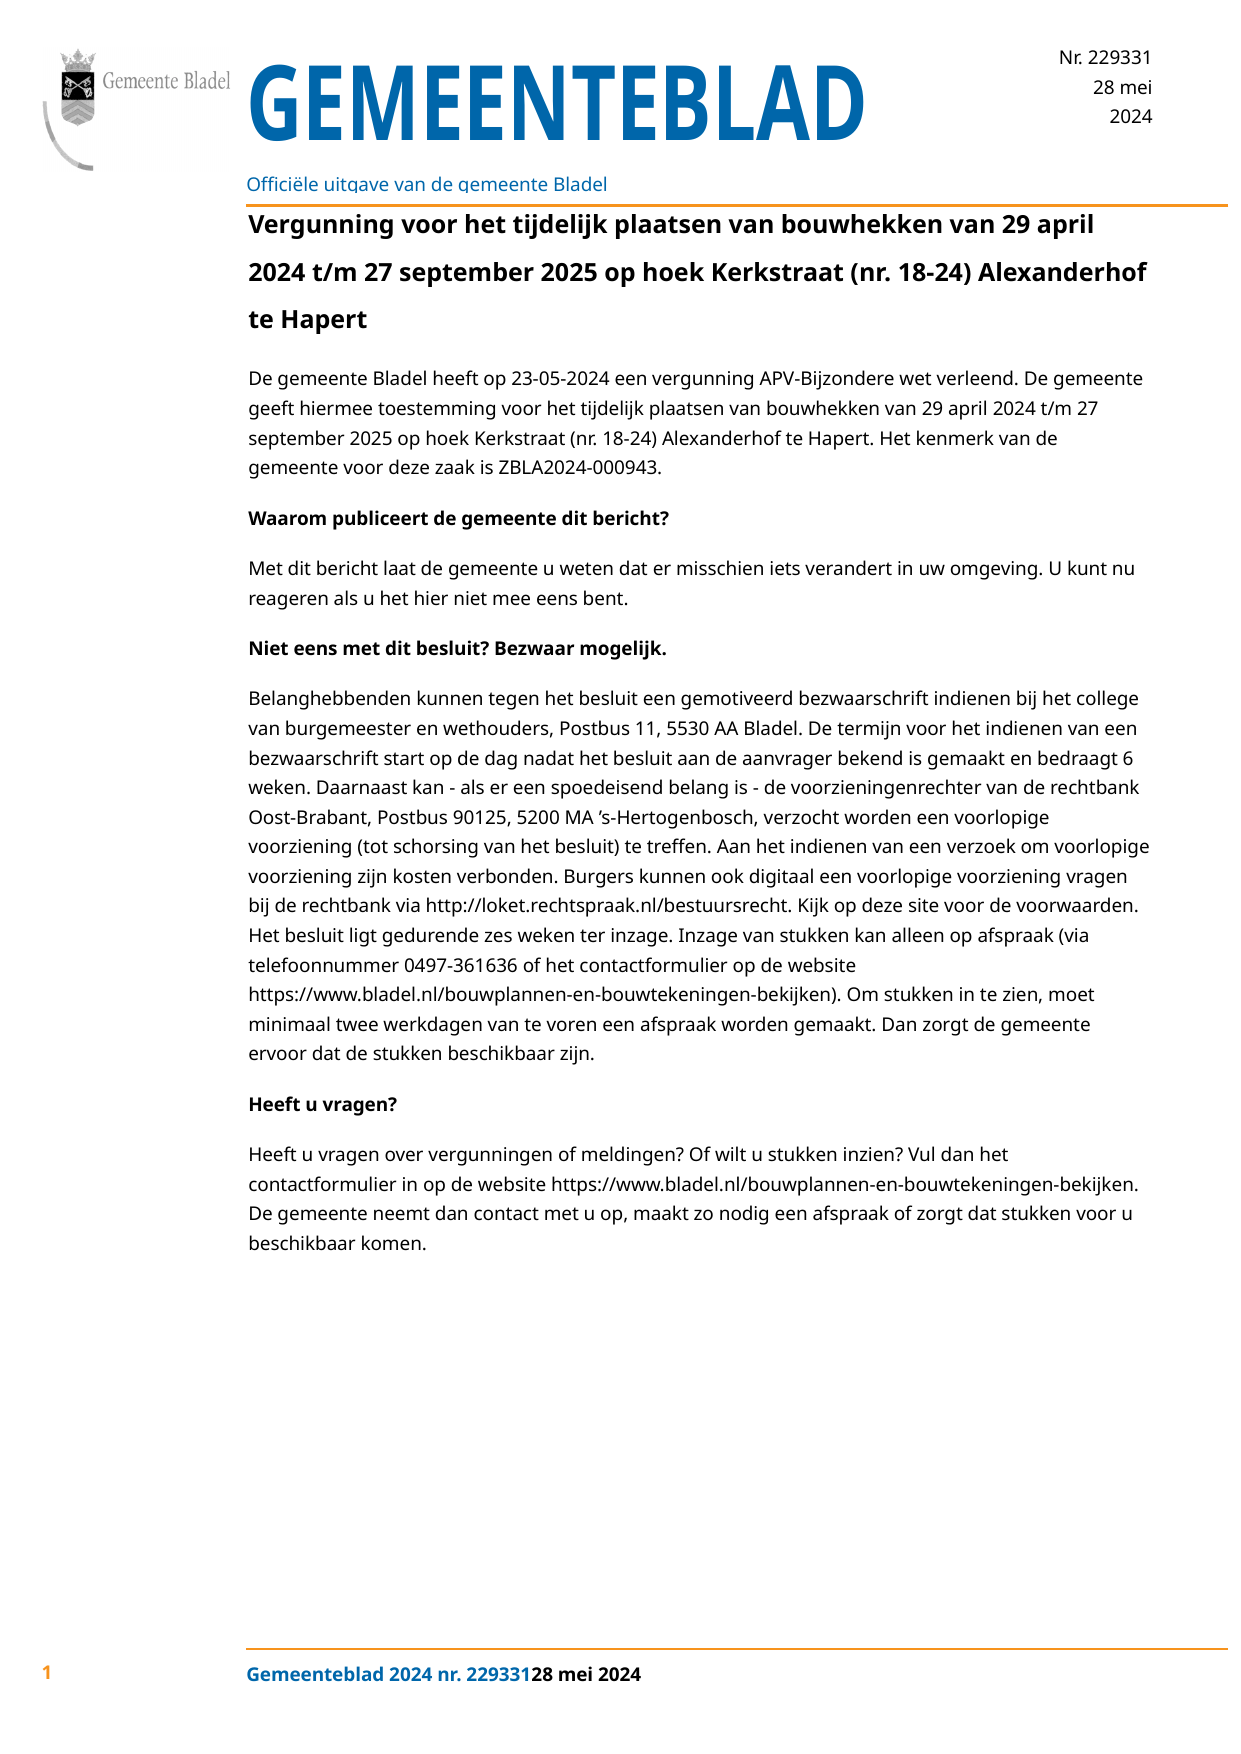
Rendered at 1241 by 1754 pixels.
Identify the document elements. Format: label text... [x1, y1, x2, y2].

text Met dit bericht laat de gemeente u weten dat er misschien iets verandert in uw omgeving. U kunt nu reageren als u het hier niet mee eens bent. [248, 555, 1152, 610]
text Niet eens met dit besluit? Bezwaar mogelijk. [248, 635, 1152, 661]
text Heeft u vragen? [248, 1091, 1152, 1117]
text De gemeente Bladel heeft op 23-05-2024 een vergunning APV-Bijzondere wet verleend. De gemeente geeft hiermee toestemming voor het tijdelijk plaatsen van bouwhekken van 29 april 2024 t/m 27 september 2025 op hoek Kerkstraat (nr. 18-24) Alexanderhof te Hapert. Het kenmerk van de gemeente voor deze zaak is ZBLA2024-000943. [248, 366, 1152, 480]
picture [41, 47, 231, 172]
text Vergunning voor het tijdelijk plaatsen van bouwhekken van 29 april 2024 t/m 27 september 2025 op hoek Kerkstraat (nr. 18-24) Alexanderhof te Hapert [248, 207, 1152, 336]
text Belanghebbenden kunnen tegen het besluit een gemotiveerd bezwaarschrift indienen bij het college van burgemeester en wethouders, Postbus 11, 5530 AA Bladel. De termijn voor het indienen van een bezwaarschrift start op de dag nadat het besluit aan de aanvrager bekend is gemaakt en bedraagt 6 weken. Daarnaast kan - als er een spoedeisend belang is - de voorzieningenrechter van de rechtbank Oost-Brabant, Postbus 90125, 5200 MA ’s-Hertogenbosch, verzocht worden een voorlopige voorziening (tot schorsing van het besluit) te treffen. Aan het indienen van een verzoek om voorlopige voorziening zijn kosten verbonden. Burgers kunnen ook digitaal een voorlopige voorziening vragen bij de rechtbank via http://loket.rechtspraak.nl/bestuursrecht. Kijk op deze site voor de voorwaarden. Het besluit ligt gedurende zes weken ter inzage. Inzage van stukken kan alleen op afspraak (via telefoonnummer 0497-361636 of het contactformulier op de website https://www.bladel.nl/bouwplannen-en-bouwtekeningen-bekijken). Om stukken in te zien, moet minimaal twee werkdagen van te voren een afspraak worden gemaakt. Dan zorgt de gemeente ervoor dat de stukken beschikbaar zijn. [248, 686, 1152, 1066]
text Waarom publiceert de gemeente dit bericht? [248, 505, 1152, 530]
text Heeft u vragen over vergunningen of meldingen? Of wilt u stukken inzien? Vul dan het contactformulier in op de website https://www.bladel.nl/bouwplannen-en-bouwtekeningen-bekijken. De gemeente neemt dan contact met u op, maakt zo nodig een afspraak of zorgt dat stukken voor u beschikbaar komen. [248, 1141, 1152, 1256]
